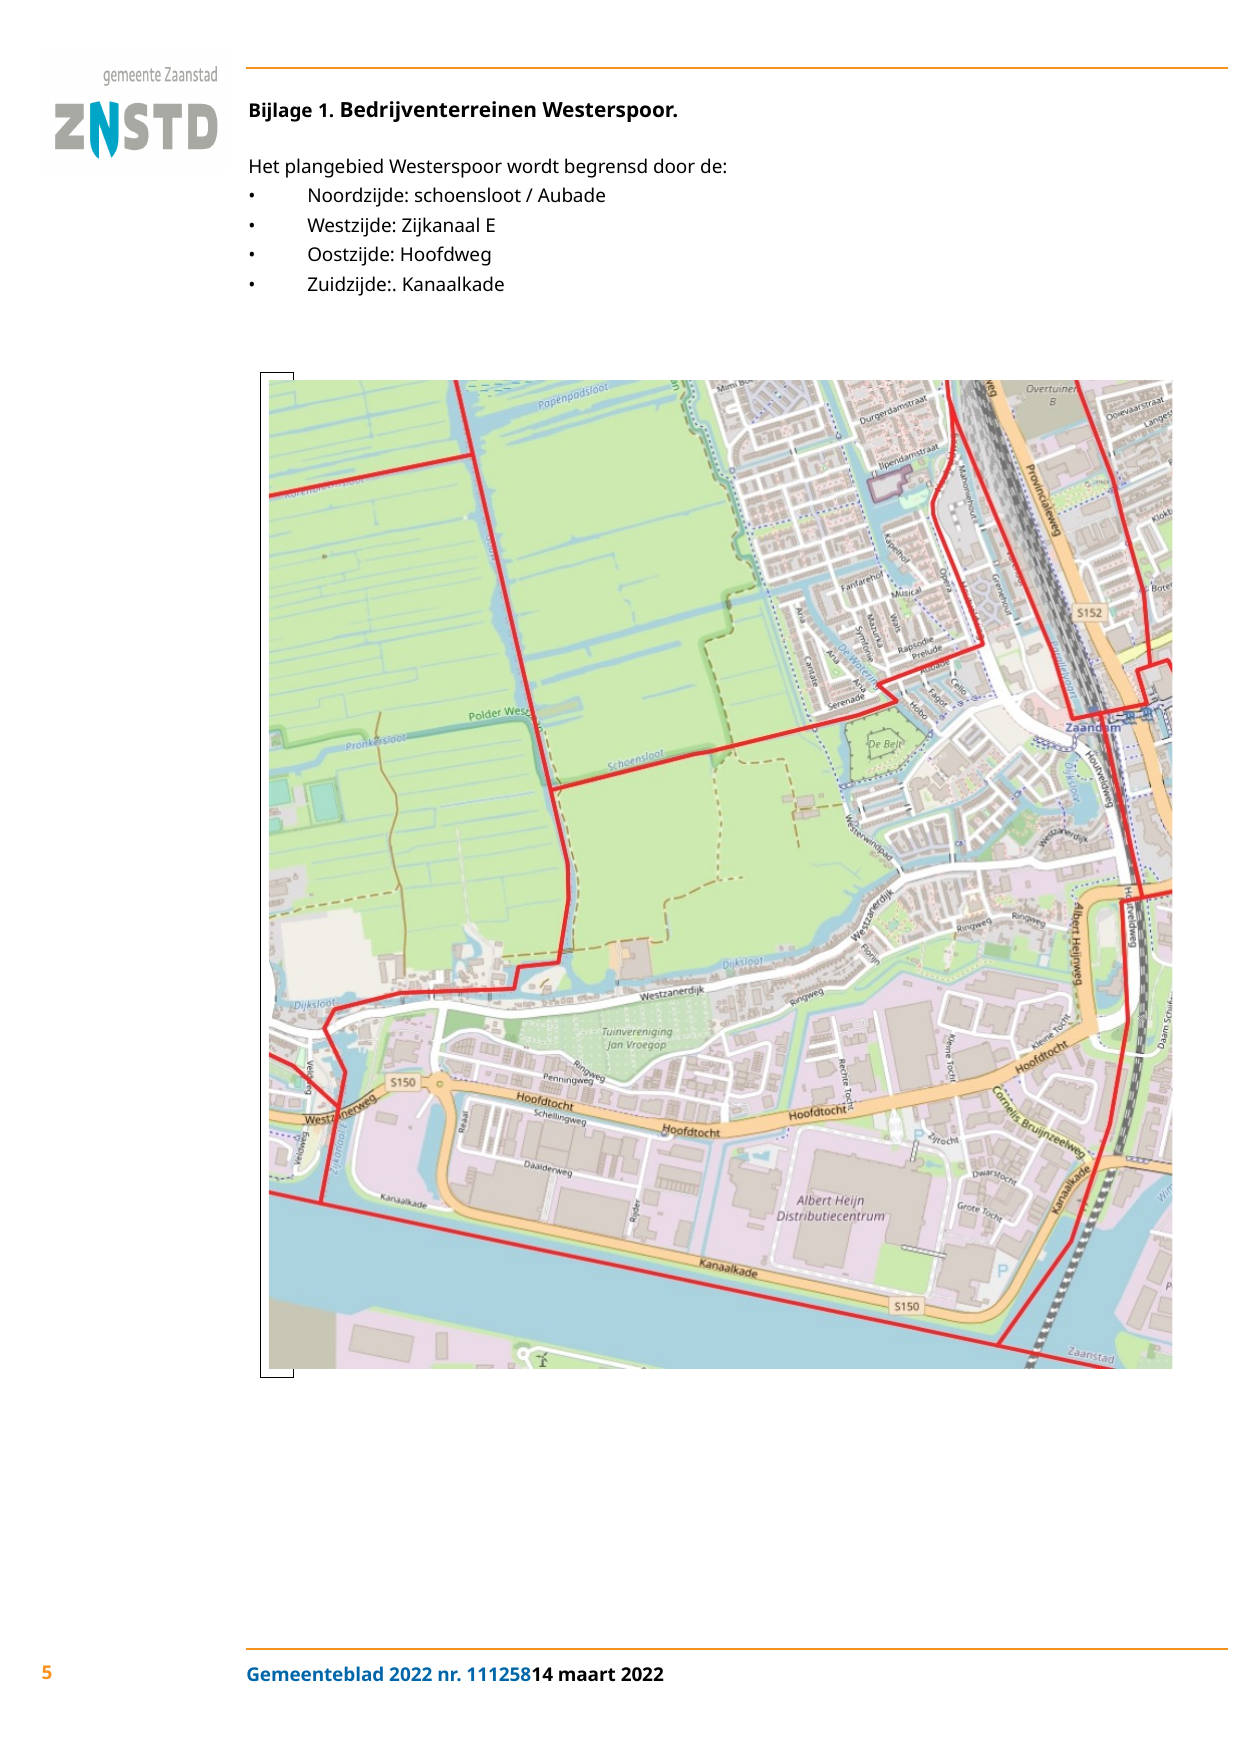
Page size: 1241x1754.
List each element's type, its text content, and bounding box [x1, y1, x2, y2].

list Westzijde: Zijkanaal E [248, 212, 1152, 238]
picture [41, 47, 231, 172]
picture [268, 380, 1173, 1369]
text Het plangebied Westerspoor wordt begrensd door de: [248, 153, 1152, 179]
list Zuidzijde:. Kanaalkade [248, 271, 1152, 297]
list Oostzijde: Hoofdweg [248, 242, 1152, 267]
list Noordzijde: schoensloot / Aubade [248, 182, 1152, 208]
text Bijlage 1. Bedrijventerreinen Westerspoor. [248, 95, 1152, 123]
